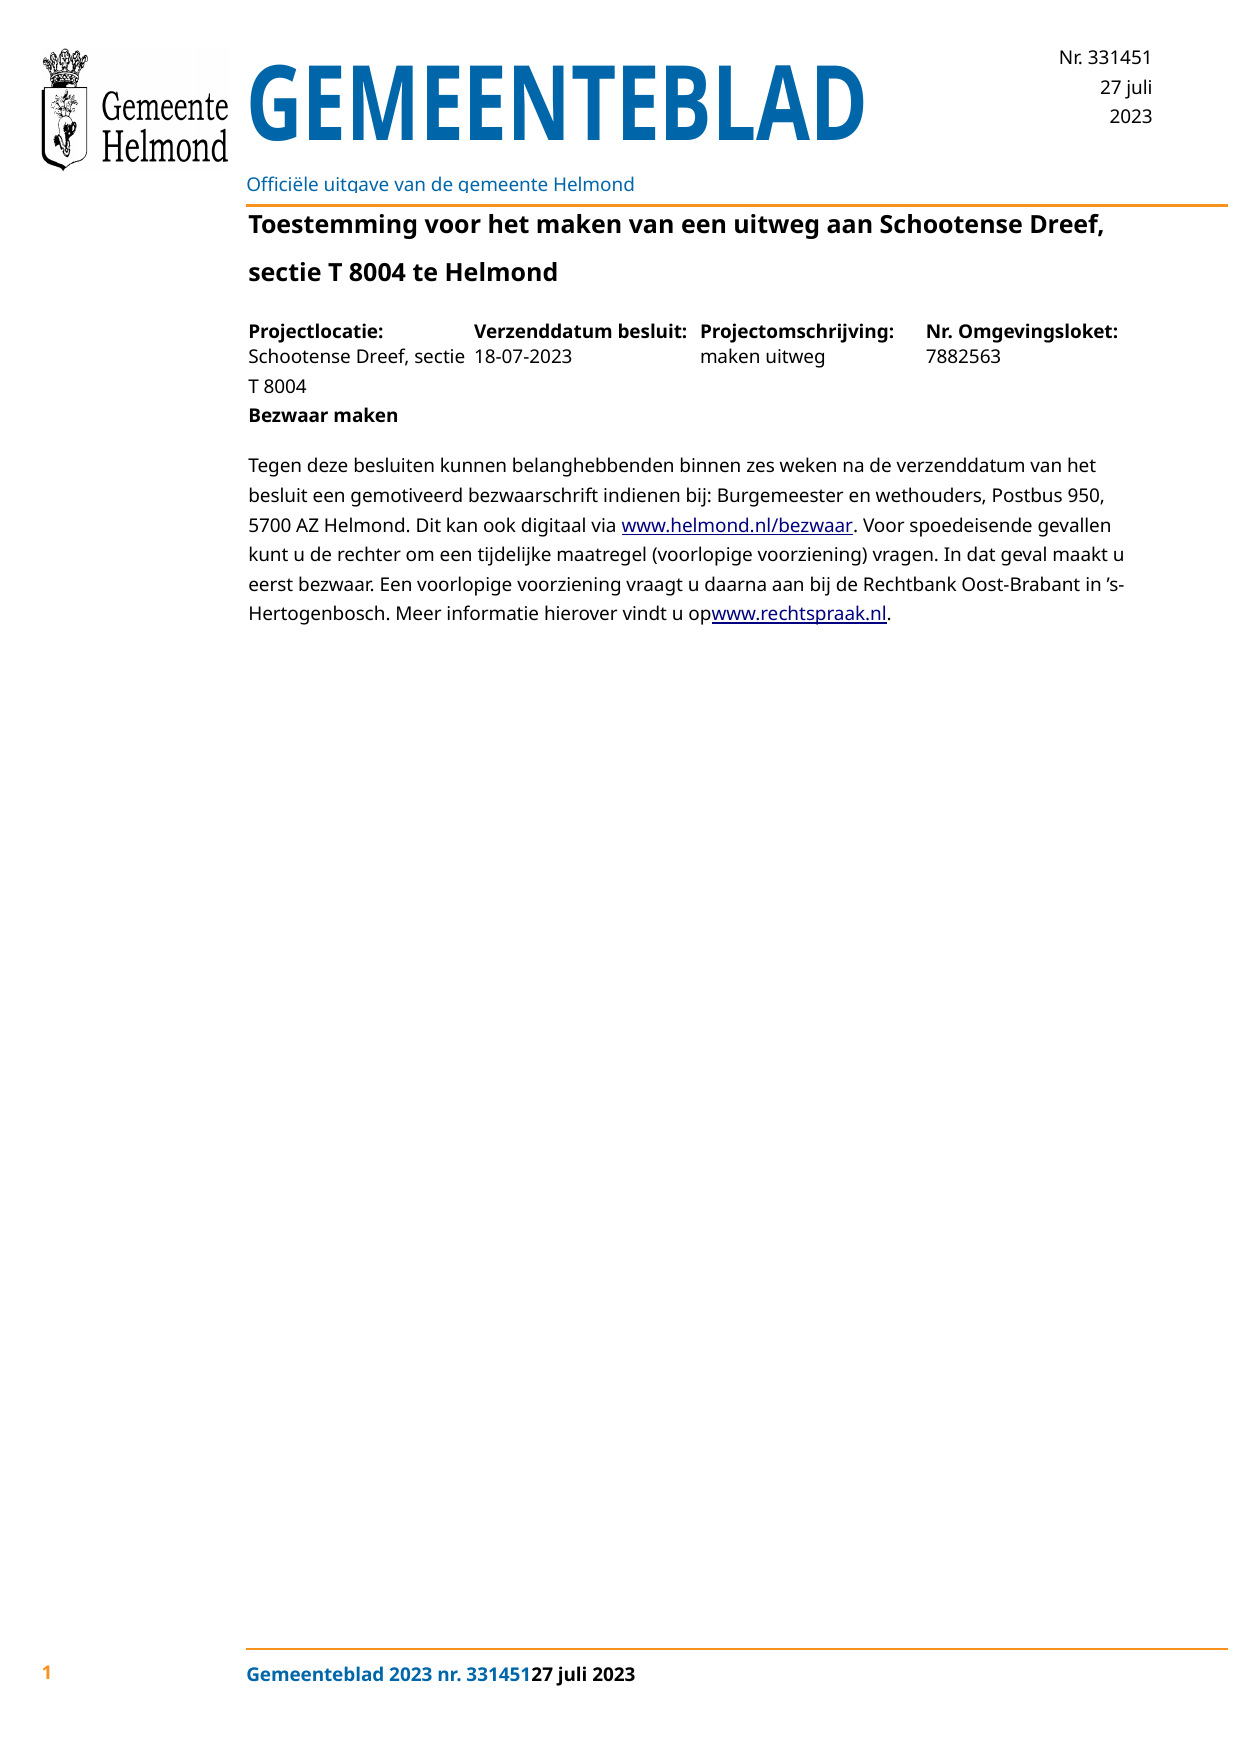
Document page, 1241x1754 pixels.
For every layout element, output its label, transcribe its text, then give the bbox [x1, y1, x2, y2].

table_cell Schootense Dreef, sectie T 8004 [248, 344, 474, 399]
text Bezwaar maken [248, 402, 1152, 428]
table_header Nr. Omgevingsloket: [926, 318, 1152, 344]
picture [41, 47, 231, 172]
text Toestemming voor het maken van een uitweg aan Schootense Dreef, sectie T 8004 te Helmond [248, 207, 1152, 288]
table_cell 7882563 [926, 344, 1152, 399]
table_header Projectlocatie: [248, 318, 474, 344]
table_cell maken uitweg [700, 344, 926, 399]
table_header Verzenddatum besluit: [474, 318, 700, 344]
table_header Projectomschrijving: [700, 318, 926, 344]
text Tegen deze besluiten kunnen belanghebbenden binnen zes weken na de verzenddatum van het besluit een gemotiveerd bezwaarschrift indienen bij: Burgemeester en wethouders, Postbus 950, 5700 AZ Helmond. Dit kan ook digitaal via www.helmond.nl/bezwaar. Voor spoedeisende gevallen kunt u de rechter om een tijdelijke maatregel (voorlopige voorziening) vragen. In dat geval maakt u eerst bezwaar. Een voorlopige voorziening vraagt u daarna aan bij de Rechtbank Oost-Brabant in ’s-Hertogenbosch. Meer informatie hierover vindt u opwww.rechtspraak.nl. [248, 453, 1152, 626]
table_cell 18-07-2023 [474, 344, 700, 399]
